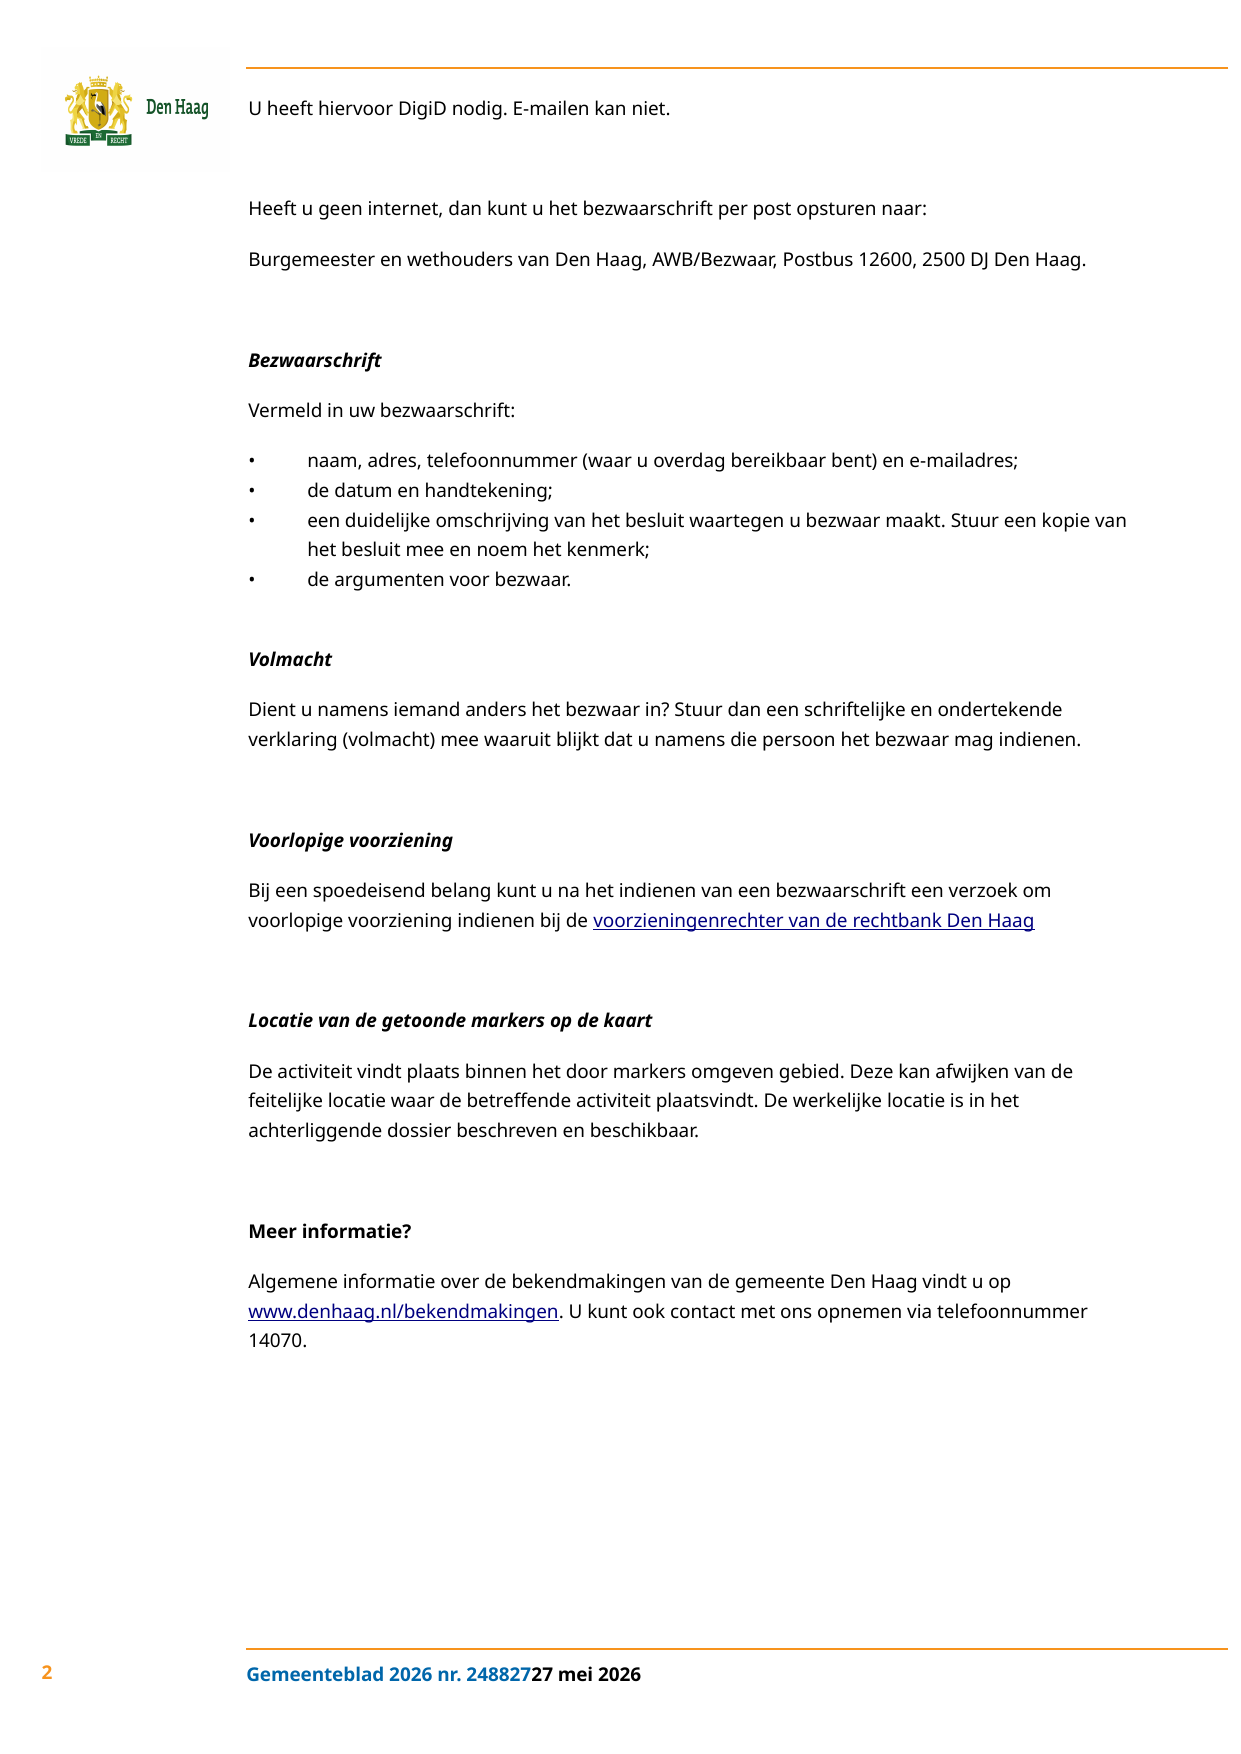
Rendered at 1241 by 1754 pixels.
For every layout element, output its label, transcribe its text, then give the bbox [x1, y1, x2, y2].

text Meer informatie? [248, 1218, 1152, 1244]
list naam, adres, telefoonnummer (waar u overdag bereikbaar bent) en e-mailadres; [248, 448, 1152, 473]
text Bij een spoedeisend belang kunt u na het indienen van een bezwaarschrift een verzoek om voorlopige voorziening indienen bij de voorzieningenrechter van de rechtbank Den Haag [248, 877, 1152, 933]
text Burgemeester en wethouders van Den Haag, AWB/Bezwaar, Postbus 12600, 2500 DJ Den Haag. [248, 246, 1152, 272]
text Locatie van de getoonde markers op de kaart [248, 1008, 1152, 1033]
list de argumenten voor bezwaar. [248, 566, 1152, 592]
text De activiteit vindt plaats binnen het door markers omgeven gebied. Deze kan afwijken van de feitelijke locatie waar de betreffende activiteit plaatsvindt. De werkelijke locatie is in het achterliggende dossier beschreven en beschikbaar. [248, 1058, 1152, 1143]
text Dient u namens iemand anders het bezwaar in? Stuur dan een schriftelijke en ondertekende verklaring (volmacht) mee waaruit blijkt dat u namens die persoon het bezwaar mag indienen. [248, 696, 1152, 752]
list een duidelijke omschrijving van het besluit waartegen u bezwaar maakt. Stuur een kopie van het besluit mee en noem het kenmerk; [248, 507, 1152, 562]
text Voorlopige voorziening [248, 827, 1152, 853]
text Bezwaarschrift [248, 347, 1152, 373]
picture [41, 47, 231, 172]
text Volmacht [248, 646, 1152, 672]
text Vermeld in uw bezwaarschrift: [248, 397, 1152, 423]
list de datum en handtekening; [248, 477, 1152, 503]
text U heeft hiervoor DigiD nodig. E-mailen kan niet. [248, 95, 1152, 121]
text Algemene informatie over de bekendmakingen van de gemeente Den Haag vindt u op www.denhaag.nl/bekendmakingen. U kunt ook contact met ons opnemen via telefoonnummer 14070. [248, 1268, 1152, 1353]
text Heeft u geen internet, dan kunt u het bezwaarschrift per post opsturen naar: [248, 196, 1152, 221]
